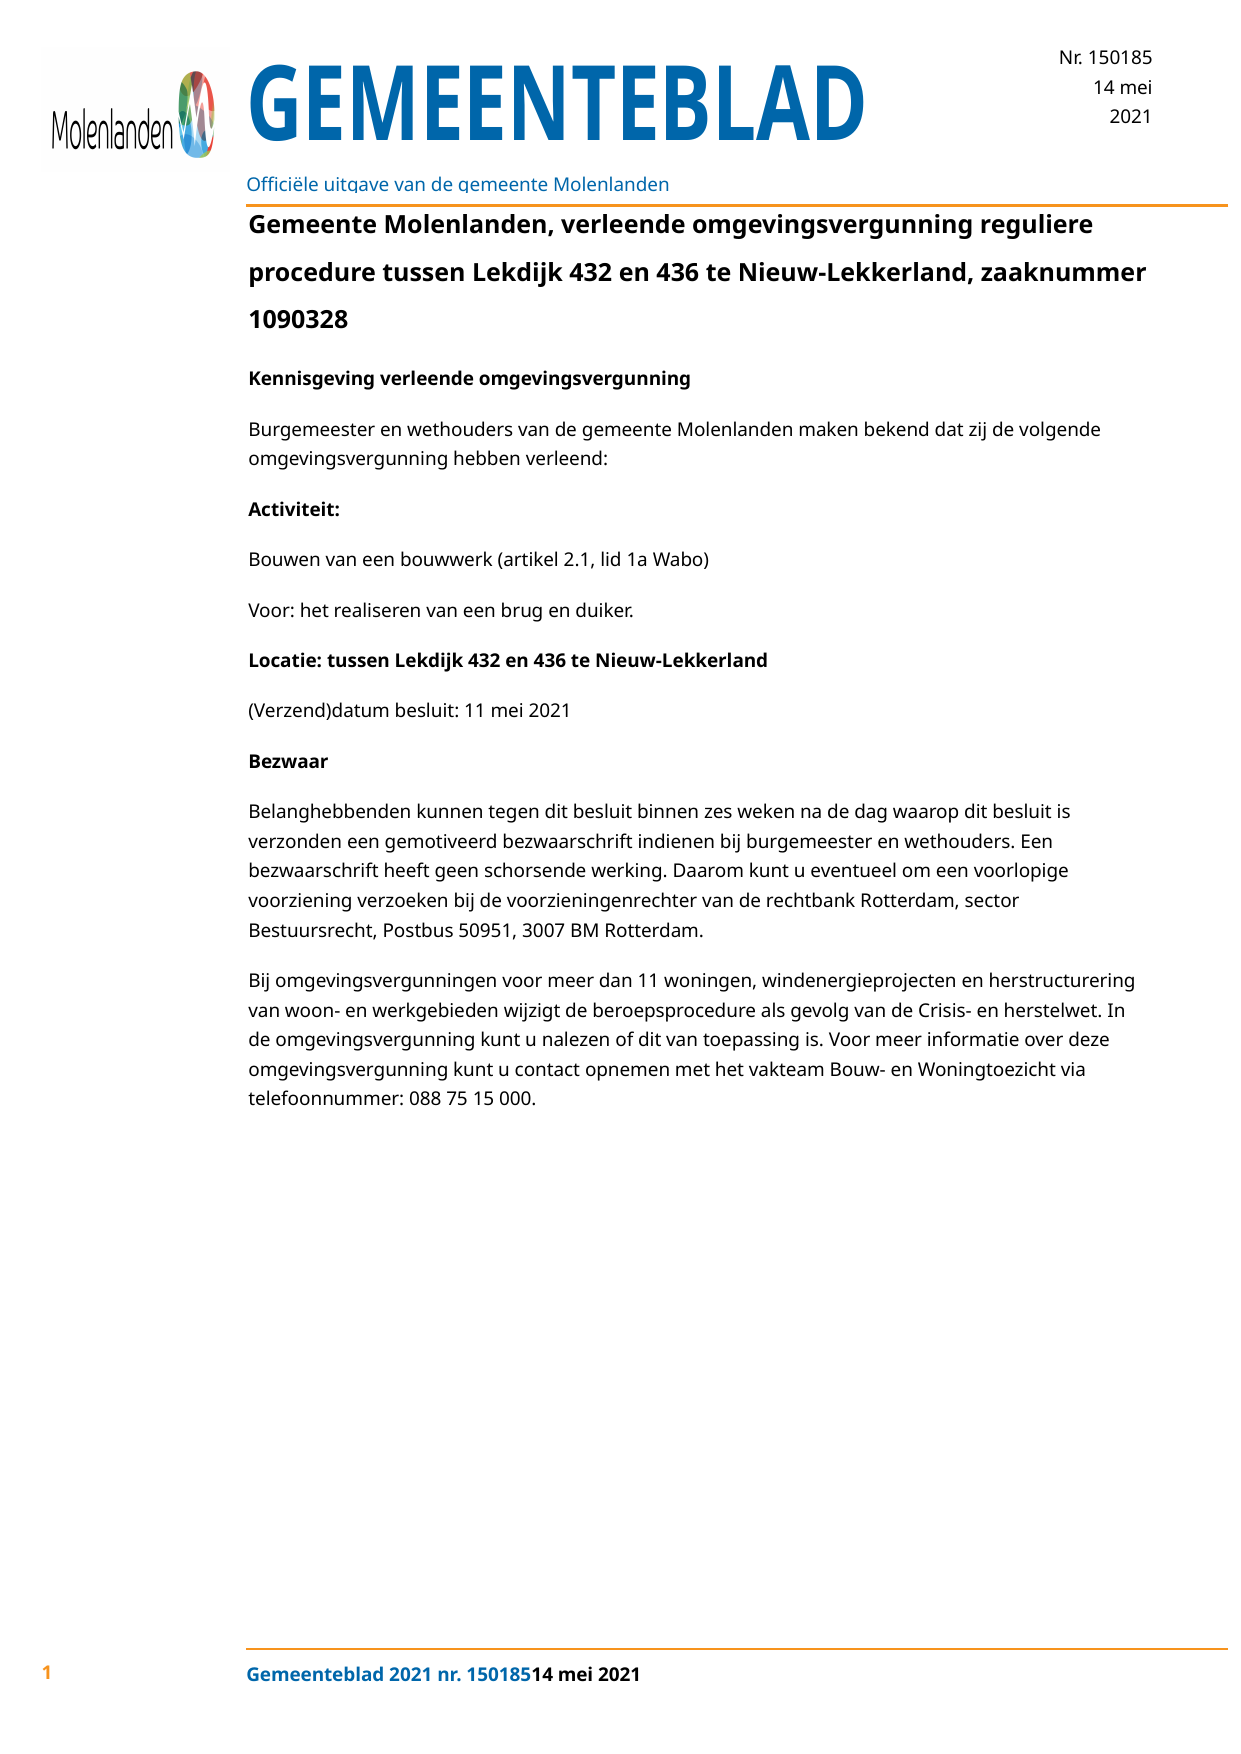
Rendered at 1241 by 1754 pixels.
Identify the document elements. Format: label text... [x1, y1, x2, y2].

text Bij omgevingsvergunningen voor meer dan 11 woningen, windenergieprojecten en herstructurering van woon- en werkgebieden wijzigt de beroepsprocedure als gevolg van de Crisis- en herstelwet. In de omgevingsvergunning kunt u nalezen of dit van toepassing is. Voor meer informatie over deze omgevingsvergunning kunt u contact opnemen met het vakteam Bouw- en Woningtoezicht via telefoonnummer: 088 75 15 000. [248, 967, 1152, 1111]
text Bezwaar [248, 748, 1152, 774]
text Bouwen van een bouwwerk (artikel 2.1, lid 1a Wabo) [248, 546, 1152, 572]
text Activiteit: [248, 496, 1152, 522]
text Gemeente Molenlanden, verleende omgevingsvergunning reguliere procedure tussen Lekdijk 432 en 436 te Nieuw-Lekkerland, zaaknummer 1090328 [248, 207, 1152, 336]
text (Verzend)datum besluit: 11 mei 2021 [248, 698, 1152, 723]
picture [41, 47, 231, 172]
text Belanghebbenden kunnen tegen dit besluit binnen zes weken na de dag waarop dit besluit is verzonden een gemotiveerd bezwaarschrift indienen bij burgemeester en wethouders. Een bezwaarschrift heeft geen schorsende werking. Daarom kunt u eventueel om een voorlopige voorziening verzoeken bij de voorzieningenrechter van de rechtbank Rotterdam, sector Bestuursrecht, Postbus 50951, 3007 BM Rotterdam. [248, 798, 1152, 942]
text Burgemeester en wethouders van de gemeente Molenlanden maken bekend dat zij de volgende omgevingsvergunning hebben verleend: [248, 416, 1152, 471]
text Kennisgeving verleende omgevingsvergunning [248, 366, 1152, 391]
text Locatie: tussen Lekdijk 432 en 436 te Nieuw-Lekkerland [248, 647, 1152, 673]
text Voor: het realiseren van een brug en duiker. [248, 597, 1152, 622]
